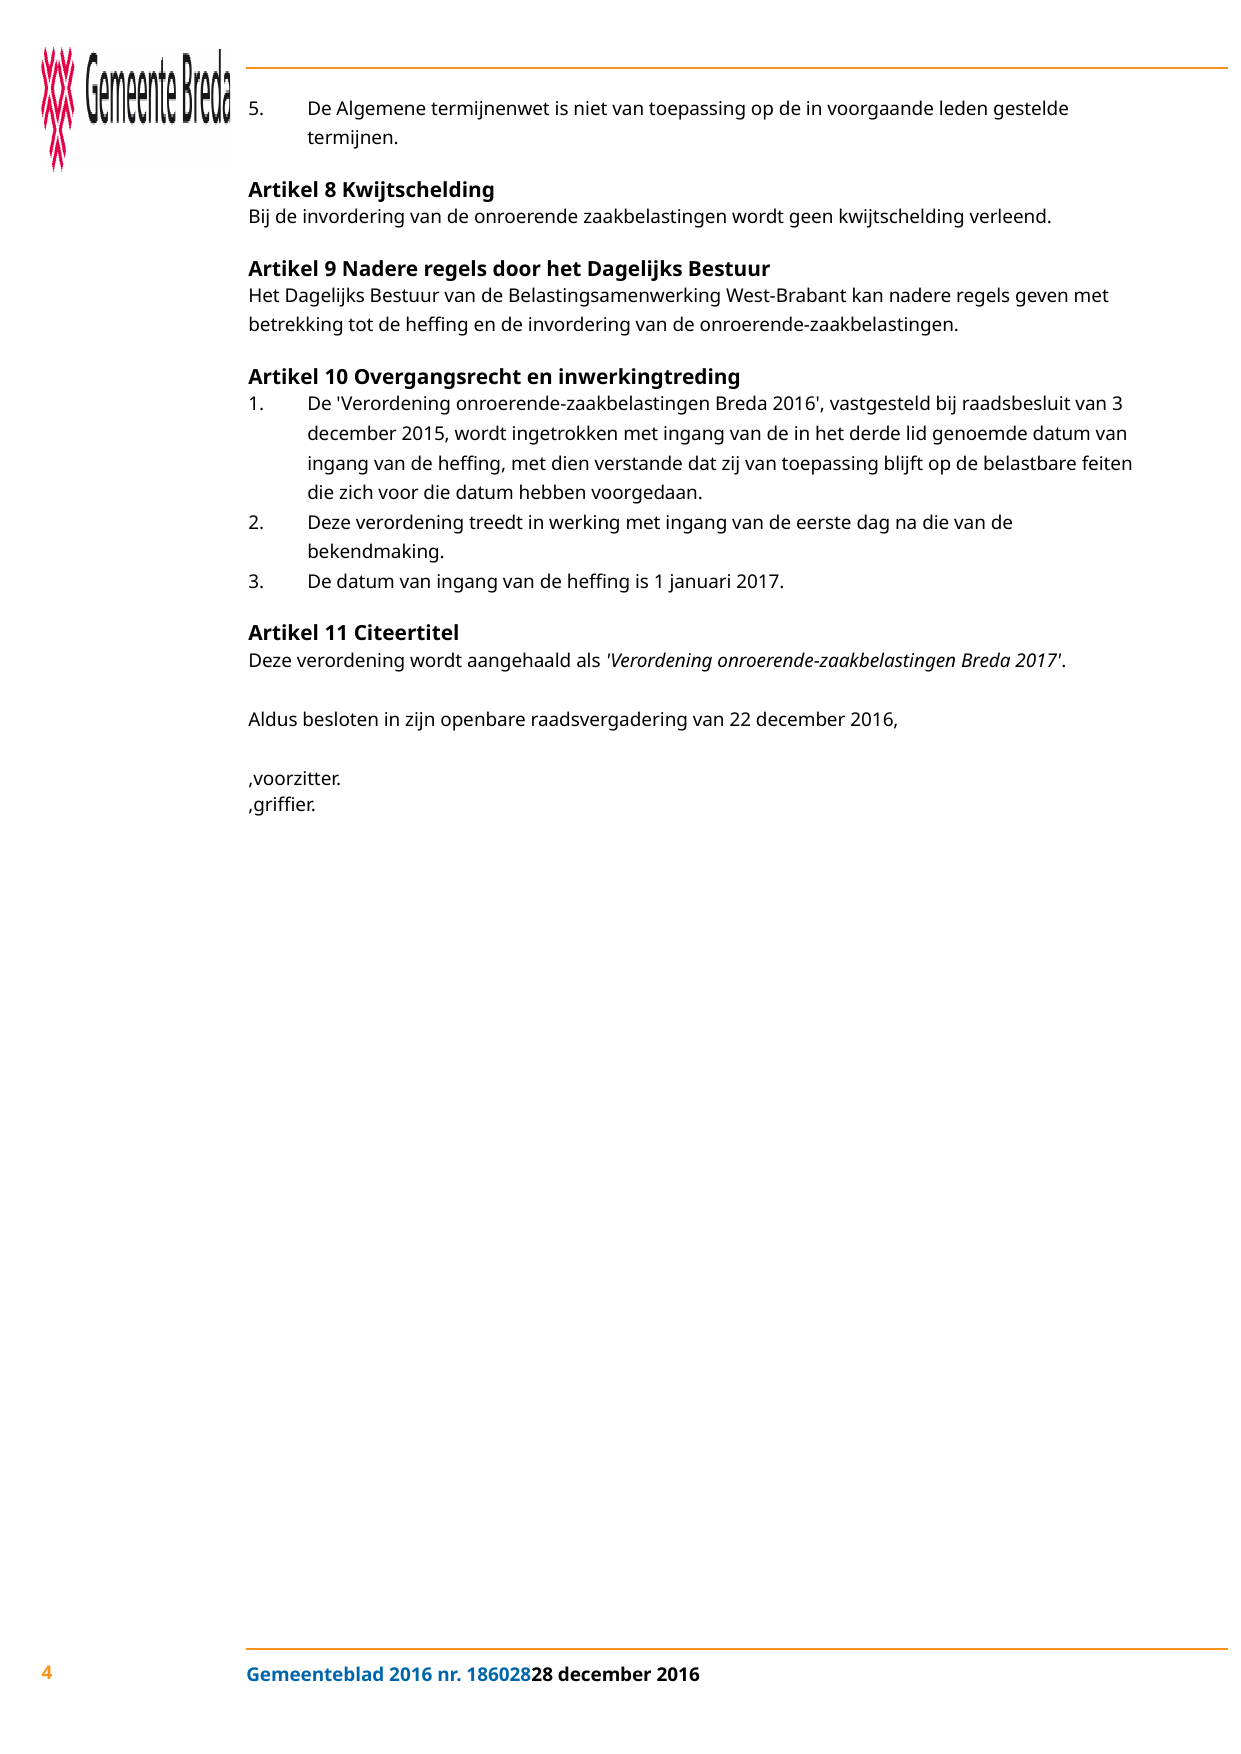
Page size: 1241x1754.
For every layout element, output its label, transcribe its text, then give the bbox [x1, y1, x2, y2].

list De 'Verordening onroerende-zaakbelastingen Breda 2016', vastgesteld bij raadsbesluit van 3 december 2015, wordt ingetrokken met ingang van de in het derde lid genoemde datum van ingang van de heffing, met dien verstande dat zij van toepassing blijft op de belastbare feiten die zich voor die datum hebben voorgedaan. [248, 391, 1152, 505]
text Deze verordening wordt aangehaald als 'Verordening onroerende-zaakbelastingen Breda 2017'. [248, 647, 1152, 673]
text Artikel 11 Citeertitel [248, 618, 1152, 647]
text Bij de invordering van de onroerende zaakbelastingen wordt geen kwijtschelding verleend. [248, 203, 1152, 229]
text Artikel 8 Kwijtschelding [248, 175, 1152, 203]
list Deze verordening treedt in werking met ingang van de eerste dag na die van de bekendmaking. [248, 509, 1152, 564]
text Het Dagelijks Bestuur van de Belastingsamenwerking West-Brabant kan nadere regels geven met betrekking tot de heffing en de invordering van de onroerende-zaakbelastingen. [248, 282, 1152, 337]
picture [41, 47, 231, 172]
list De Algemene termijnenwet is niet van toepassing op de in voorgaande leden gestelde termijnen. [248, 95, 1152, 150]
text ,voorzitter. [248, 765, 1152, 791]
list De datum van ingang van de heffing is 1 januari 2017. [248, 568, 1152, 594]
text Aldus besloten in zijn openbare raadsvergadering van 22 december 2016, [248, 706, 1152, 732]
text ,griffier. [248, 791, 1152, 817]
text Artikel 9 Nadere regels door het Dagelijks Bestuur [248, 254, 1152, 282]
text Artikel 10 Overgangsrecht en inwerkingtreding [248, 362, 1152, 391]
